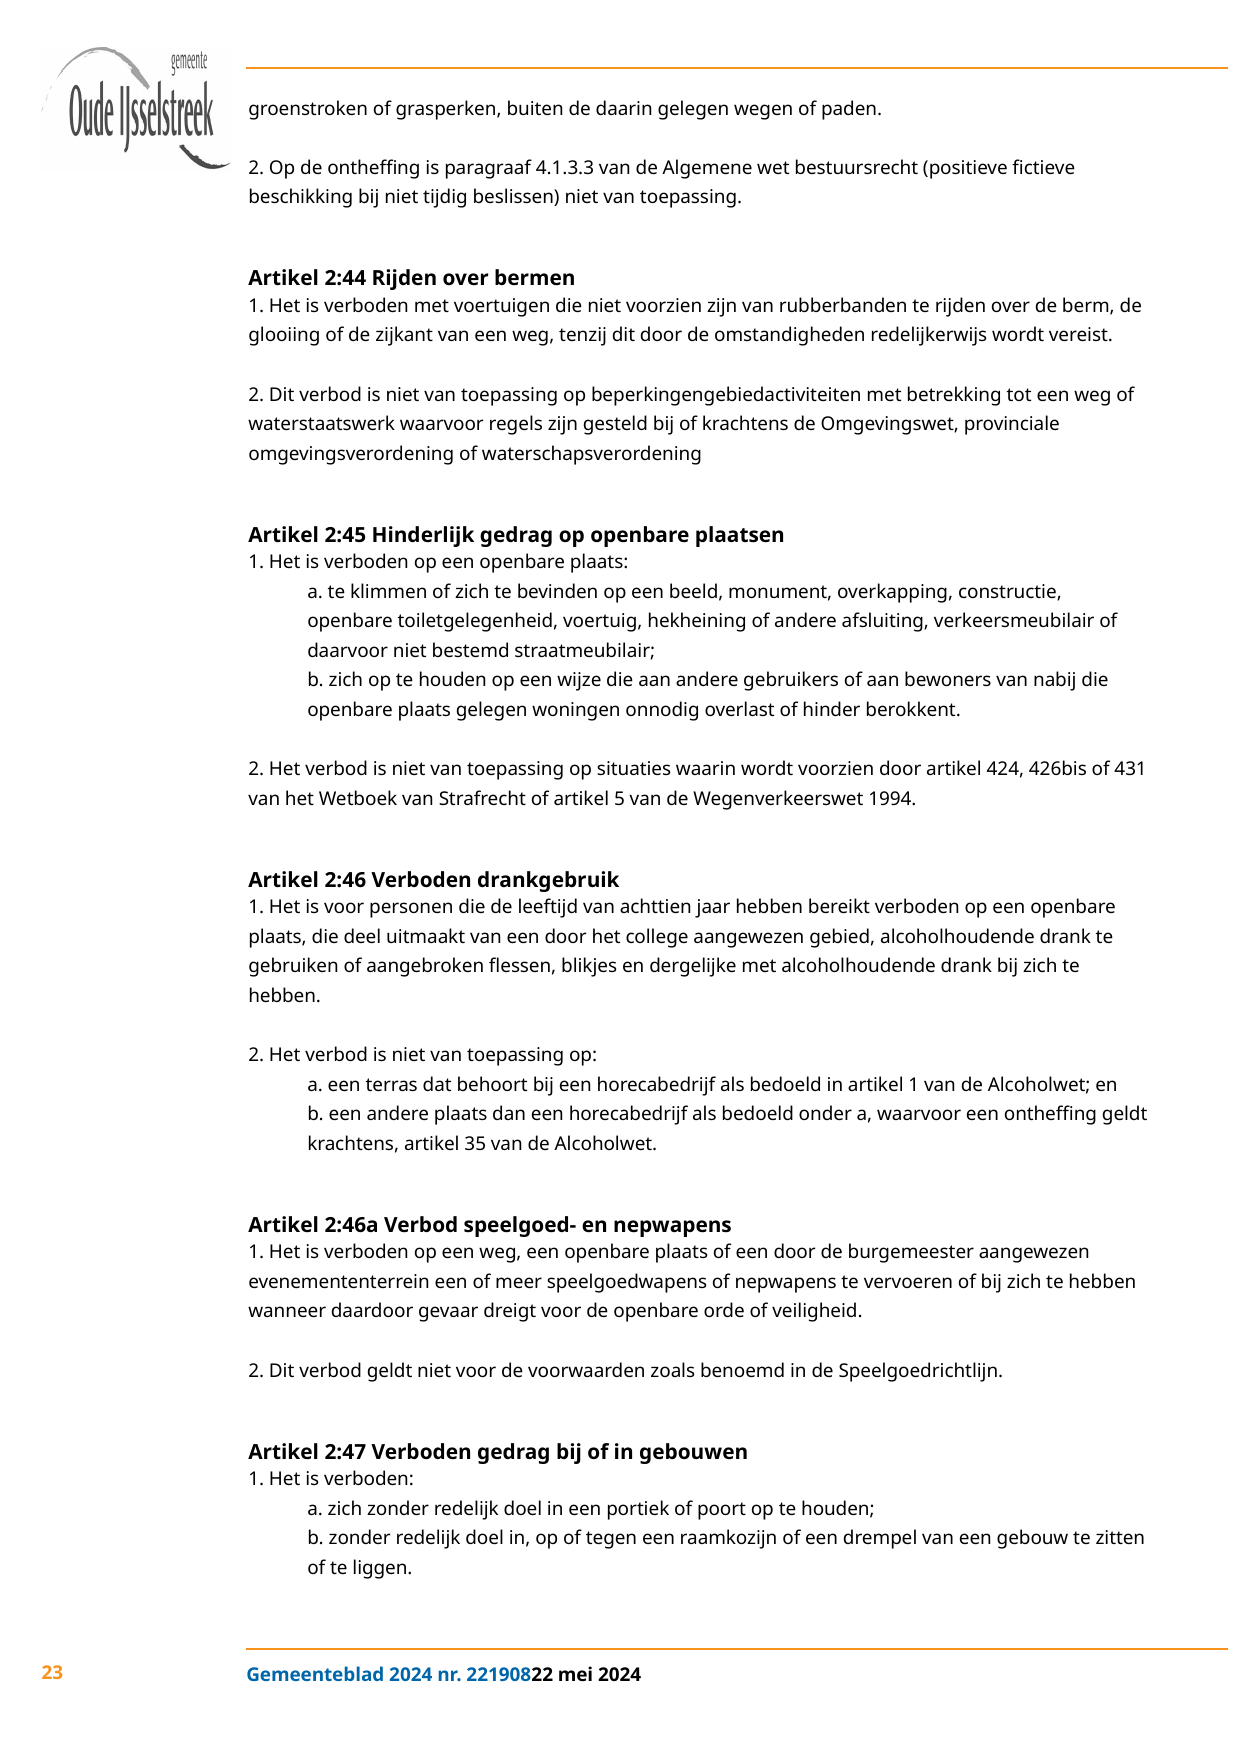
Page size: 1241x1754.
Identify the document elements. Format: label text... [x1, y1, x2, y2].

text 1. Het is verboden: [248, 1465, 1152, 1491]
text 2. Het verbod is niet van toepassing op situaties waarin wordt voorzien door artikel 424, 426bis of 431 van het Wetboek van Strafrecht of artikel 5 van de Wegenverkeerswet 1994. [248, 755, 1152, 811]
text Artikel 2:45 Hinderlijk gedrag op openbare plaatsen [248, 520, 1152, 548]
text Artikel 2:46a Verbod speelgoed- en nepwapens [248, 1210, 1152, 1238]
text Artikel 2:46 Verboden drankgebruik [248, 865, 1152, 893]
list a. te klimmen of zich te bevinden op een beeld, monument, overkapping, constructie, openbare toiletgelegenheid, voertuig, hekheining of andere afsluiting, verkeersmeubilair of daarvoor niet bestemd straatmeubilair; [248, 578, 1152, 663]
list a. een terras dat behoort bij een horecabedrijf als bedoeld in artikel 1 van de Alcoholwet; en [248, 1071, 1152, 1097]
list b. zich op te houden op een wijze die aan andere gebruikers of aan bewoners van nabij die openbare plaats gelegen woningen onnodig overlast of hinder berokkent. [248, 667, 1152, 722]
text 2. Op de ontheffing is paragraaf 4.1.3.3 van de Algemene wet bestuursrecht (positieve fictieve beschikking bij niet tijdig beslissen) niet van toepassing. [248, 154, 1152, 209]
text 1. Het is verboden met voertuigen die niet voorzien zijn van rubberbanden te rijden over de berm, de glooiing of de zijkant van een weg, tenzij dit door de omstandigheden redelijkerwijs wordt vereist. [248, 292, 1152, 347]
text 1. Het is verboden op een weg, een openbare plaats of een door de burgemeester aangewezen evenemententerrein een of meer speelgoedwapens of nepwapens te vervoeren of bij zich te hebben wanneer daardoor gevaar dreigt voor de openbare orde of veiligheid. [248, 1238, 1152, 1323]
list b. een andere plaats dan een horecabedrijf als bedoeld onder a, waarvoor een ontheffing geldt krachtens, artikel 35 van de Alcoholwet. [248, 1101, 1152, 1156]
text 2. Dit verbod geldt niet voor de voorwaarden zoals benoemd in de Speelgoedrichtlijn. [248, 1357, 1152, 1383]
text groenstroken of grasperken, buiten de daarin gelegen wegen of paden. [248, 95, 1152, 121]
text 1. Het is verboden op een openbare plaats: [248, 548, 1152, 574]
list b. zonder redelijk doel in, op of tegen een raamkozijn of een drempel van een gebouw te zitten of te liggen. [248, 1524, 1152, 1580]
text Artikel 2:47 Verboden gedrag bij of in gebouwen [248, 1437, 1152, 1465]
picture [41, 47, 231, 172]
text Artikel 2:44 Rijden over bermen [248, 263, 1152, 292]
text 1. Het is voor personen die de leeftijd van achttien jaar hebben bereikt verboden op een openbare plaats, die deel uitmaakt van een door het college aangewezen gebied, alcoholhoudende drank te gebruiken of aangebroken flessen, blikjes en dergelijke met alcoholhoudende drank bij zich te hebben. [248, 893, 1152, 1008]
list a. zich zonder redelijk doel in een portiek of poort op te houden; [248, 1495, 1152, 1521]
text 2. Het verbod is niet van toepassing op: [248, 1041, 1152, 1067]
text 2. Dit verbod is niet van toepassing op beperkingengebiedactiviteiten met betrekking tot een weg of waterstaatswerk waarvoor regels zijn gesteld bij of krachtens de Omgevingswet, provinciale omgevingsverordening of waterschapsverordening [248, 381, 1152, 466]
